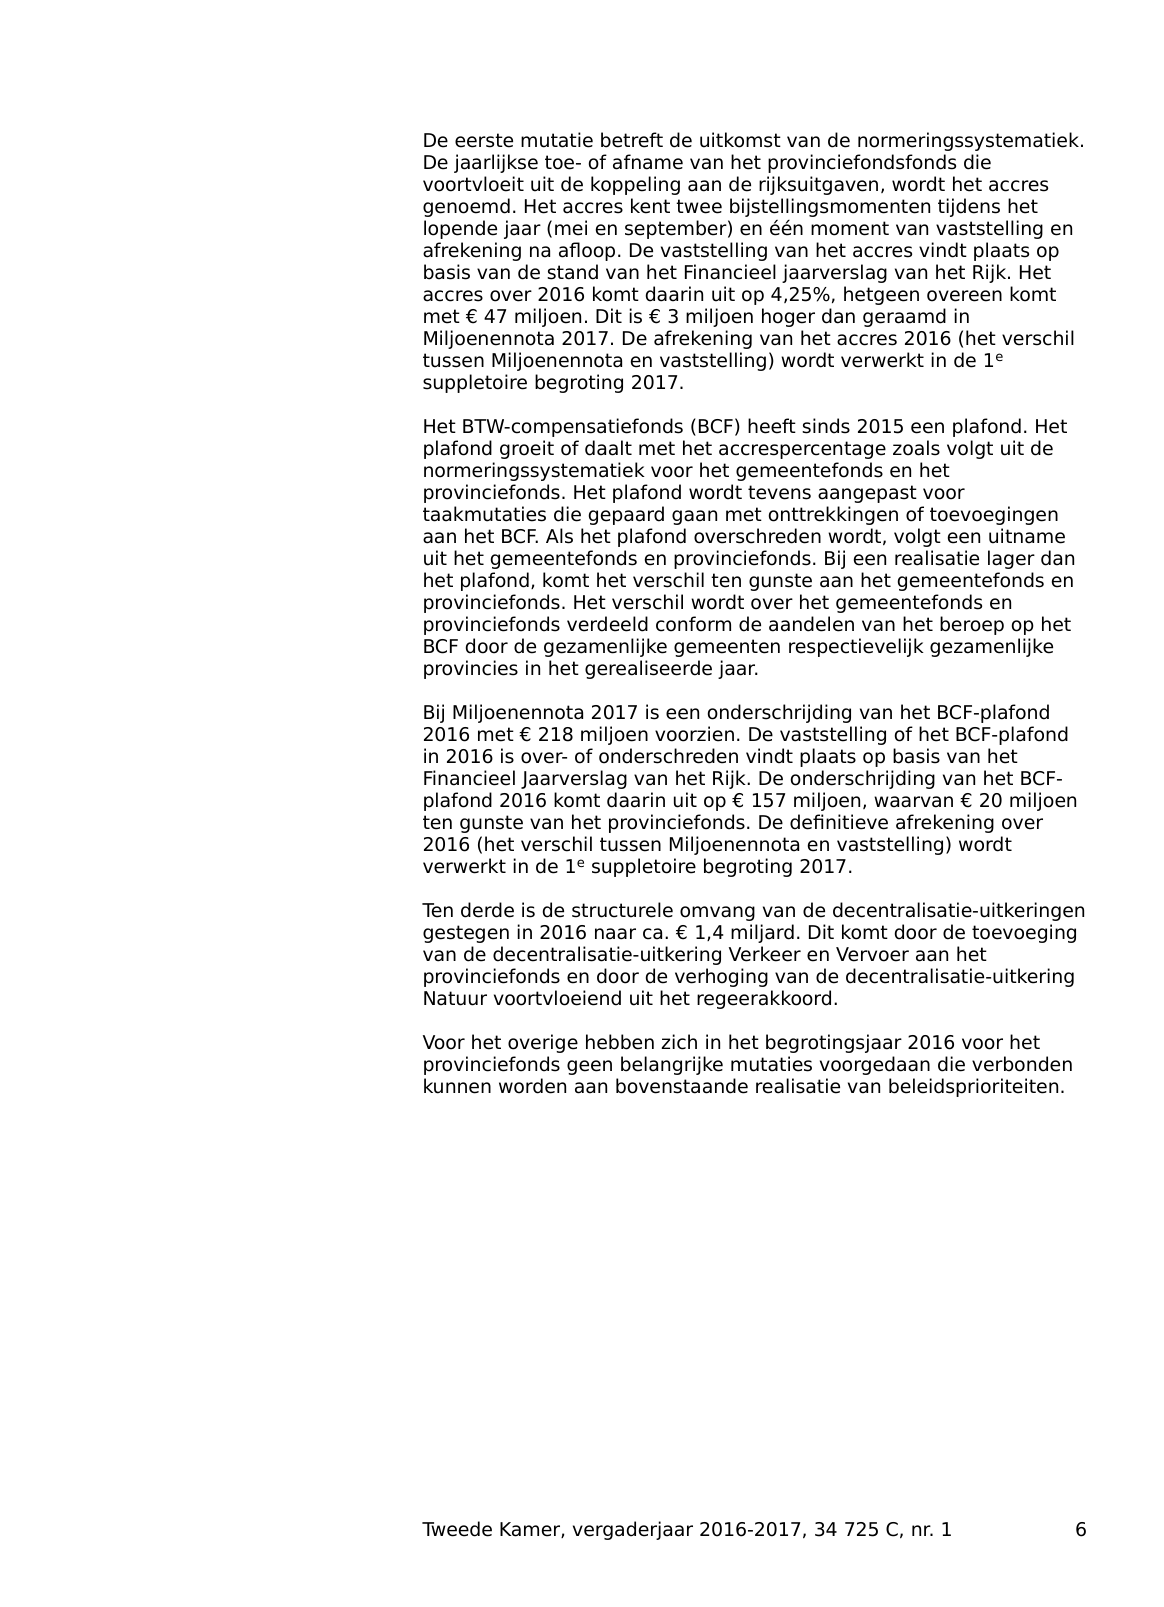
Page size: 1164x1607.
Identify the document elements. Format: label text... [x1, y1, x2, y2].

text Bij Miljoenennota 2017 is een onderschrijding van het BCF-plafond 2016 met € 218 miljoen voorzien. De vaststelling of het BCF-plafond in 2016 is over- of onderschreden vindt plaats op basis van het Financieel Jaarverslag van het Rijk. De onderschrijding van het BCF-plafond 2016 komt daarin uit op € 157 miljoen, waarvan € 20 miljoen ten gunste van het provinciefonds. De definitieve afrekening over 2016 (het verschil tussen Miljoenennota en vaststelling) wordt verwerkt in de 1e suppletoire begroting 2017. [422, 702, 1087, 878]
text De eerste mutatie betreft de uitkomst van de normeringssystematiek. De jaarlijkse toe- of afname van het provinciefondsfonds die voortvloeit uit de koppeling aan de rijksuitgaven, wordt het accres genoemd. Het accres kent twee bijstellingsmomenten tijdens het lopende jaar (mei en september) en één moment van vaststelling en afrekening na afloop. De vaststelling van het accres vindt plaats op basis van de stand van het Financieel jaarverslag van het Rijk. Het accres over 2016 komt daarin uit op 4,25%, hetgeen overeen komt met € 47 miljoen. Dit is € 3 miljoen hoger dan geraamd in Miljoenennota 2017. De afrekening van het accres 2016 (het verschil tussen Miljoenennota en vaststelling) wordt verwerkt in de 1e suppletoire begroting 2017. [422, 130, 1087, 394]
text Voor het overige hebben zich in het begrotingsjaar 2016 voor het provinciefonds geen belangrijke mutaties voorgedaan die verbonden kunnen worden aan bovenstaande realisatie van beleidsprioriteiten. [422, 1032, 1087, 1098]
text Ten derde is de structurele omvang van de decentralisatie-uitkeringen gestegen in 2016 naar ca. € 1,4 miljard. Dit komt door de toevoeging van de decentralisatie-uitkering Verkeer en Vervoer aan het provinciefonds en door de verhoging van de decentralisatie-uitkering Natuur voortvloeiend uit het regeerakkoord. [422, 900, 1087, 1010]
text Het BTW-compensatiefonds (BCF) heeft sinds 2015 een plafond. Het plafond groeit of daalt met het accrespercentage zoals volgt uit de normeringssystematiek voor het gemeentefonds en het provinciefonds. Het plafond wordt tevens aangepast voor taakmutaties die gepaard gaan met onttrekkingen of toevoegingen aan het BCF. Als het plafond overschreden wordt, volgt een uitname uit het gemeentefonds en provinciefonds. Bij een realisatie lager dan het plafond, komt het verschil ten gunste aan het gemeentefonds en provinciefonds. Het verschil wordt over het gemeentefonds en provinciefonds verdeeld conform de aandelen van het beroep op het BCF door de gezamenlijke gemeenten respectievelijk gezamenlijke provincies in het gerealiseerde jaar. [422, 416, 1087, 679]
